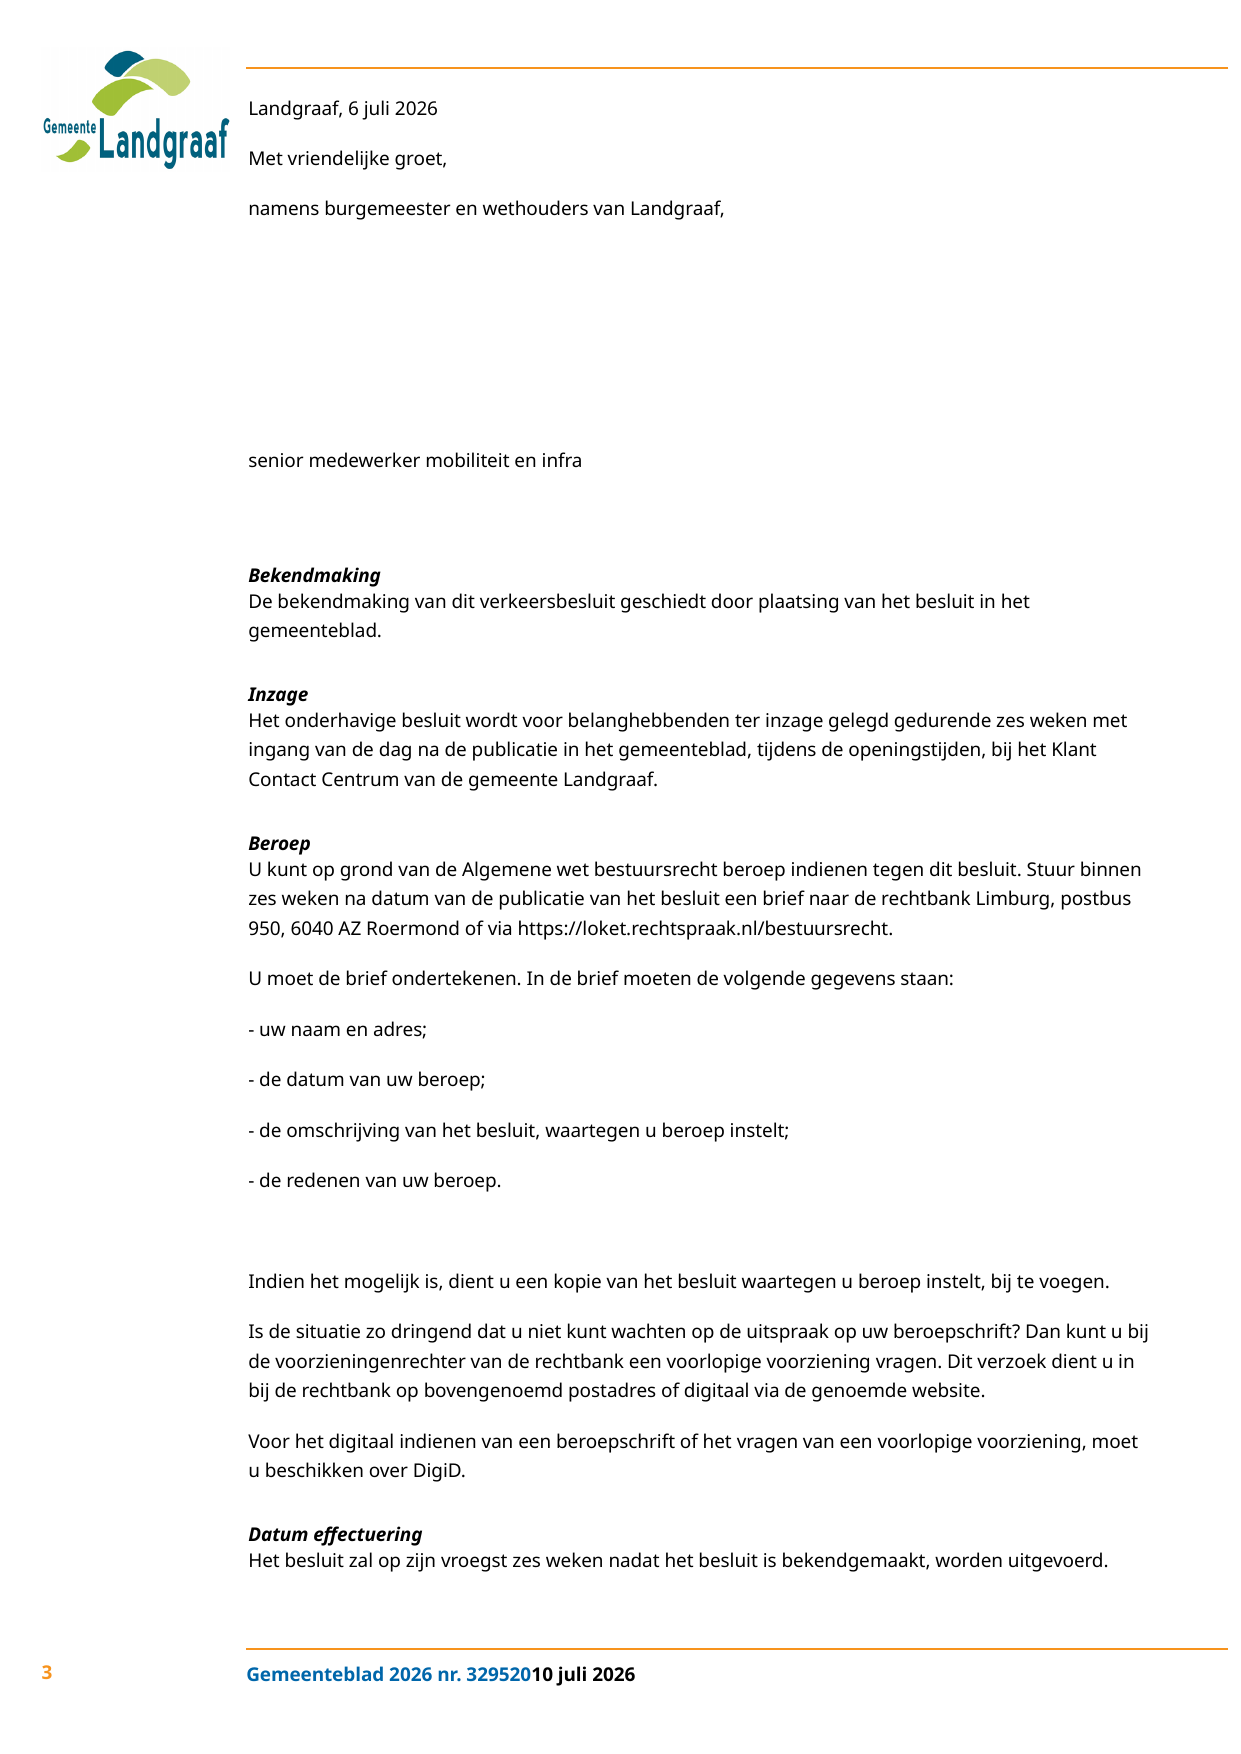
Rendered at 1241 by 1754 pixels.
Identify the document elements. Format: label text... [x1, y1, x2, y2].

text Inzage [248, 681, 1152, 707]
text - de omschrijving van het besluit, waartegen u beroep instelt; [248, 1117, 1152, 1142]
text Is de situatie zo dringend dat u niet kunt wachten op de uitspraak op uw beroepschrift? Dan kunt u bij de voorzieningenrechter van de rechtbank een voorlopige voorziening vragen. Dit verzoek dient u in bij de rechtbank op bovengenoemd postadres of digitaal via de genoemde website. [248, 1318, 1152, 1403]
text U moet de brief ondertekenen. In de brief moeten de volgende gegevens staan: [248, 966, 1152, 991]
text Datum effectuering [248, 1522, 1152, 1547]
text U kunt op grond van de Algemene wet bestuursrecht beroep indienen tegen dit besluit. Stuur binnen zes weken na datum van de publicatie van het besluit een brief naar de rechtbank Limburg, postbus 950, 6040 AZ Roermond of via https://loket.rechtspraak.nl/bestuursrecht. [248, 856, 1152, 941]
text namens burgemeester en wethouders van Landgraaf, [248, 196, 1152, 221]
text Bekendmaking [248, 562, 1152, 588]
text Het onderhavige besluit wordt voor belanghebbenden ter inzage gelegd gedurende zes weken met ingang van de dag na de publicatie in het gemeenteblad, tijdens de openingstijden, bij het Klant Contact Centrum van de gemeente Landgraaf. [248, 707, 1152, 792]
text Beroep [248, 830, 1152, 856]
text Landgraaf, 6 juli 2026 [248, 95, 1152, 121]
text - de redenen van uw beroep. [248, 1167, 1152, 1193]
text Met vriendelijke groet, [248, 145, 1152, 171]
text Voor het digitaal indienen van een beroepschrift of het vragen van een voorlopige voorziening, moet u beschikken over DigiD. [248, 1428, 1152, 1483]
text senior medewerker mobiliteit en infra [248, 448, 1152, 473]
picture [41, 47, 231, 172]
text De bekendmaking van dit verkeersbesluit geschiedt door plaatsing van het besluit in het gemeenteblad. [248, 588, 1152, 643]
text Indien het mogelijk is, dient u een kopie van het besluit waartegen u beroep instelt, bij te voegen. [248, 1268, 1152, 1294]
text - uw naam en adres; [248, 1016, 1152, 1042]
text Het besluit zal op zijn vroegst zes weken nadat het besluit is bekendgemaakt, worden uitgevoerd. [248, 1547, 1152, 1573]
text - de datum van uw beroep; [248, 1066, 1152, 1092]
